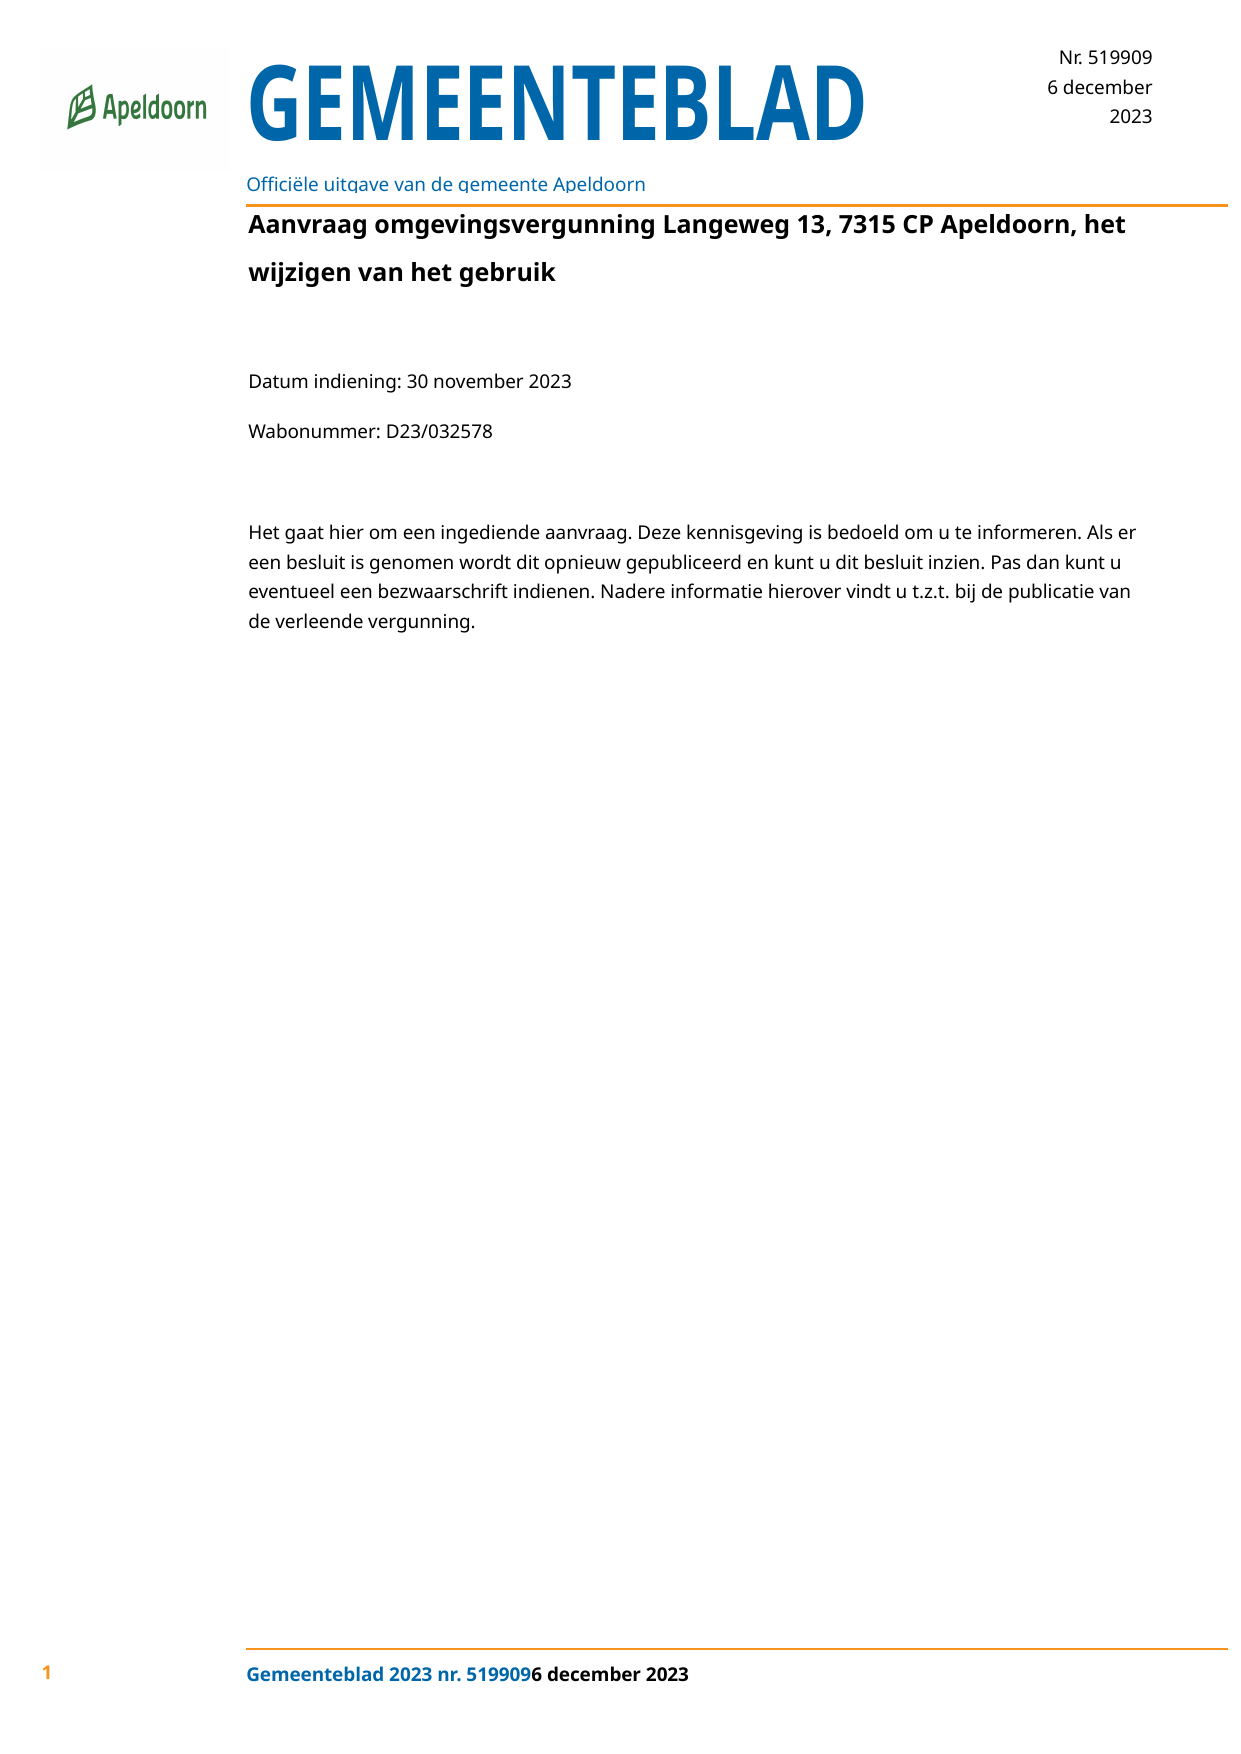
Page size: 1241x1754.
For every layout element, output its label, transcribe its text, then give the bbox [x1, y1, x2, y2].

text Wabonummer: D23/032578 [248, 419, 1152, 444]
text Aanvraag omgevingsvergunning Langeweg 13, 7315 CP Apeldoorn, het wijzigen van het gebruik [248, 207, 1152, 288]
text Datum indiening: 30 november 2023 [248, 368, 1152, 394]
picture [41, 47, 231, 172]
text Het gaat hier om een ingediende aanvraag. Deze kennisgeving is bedoeld om u te informeren. Als er een besluit is genomen wordt dit opnieuw gepubliceerd en kunt u dit besluit inzien. Pas dan kunt u eventueel een bezwaarschrift indienen. Nadere informatie hierover vindt u t.z.t. bij de publicatie van de verleende vergunning. [248, 519, 1152, 634]
